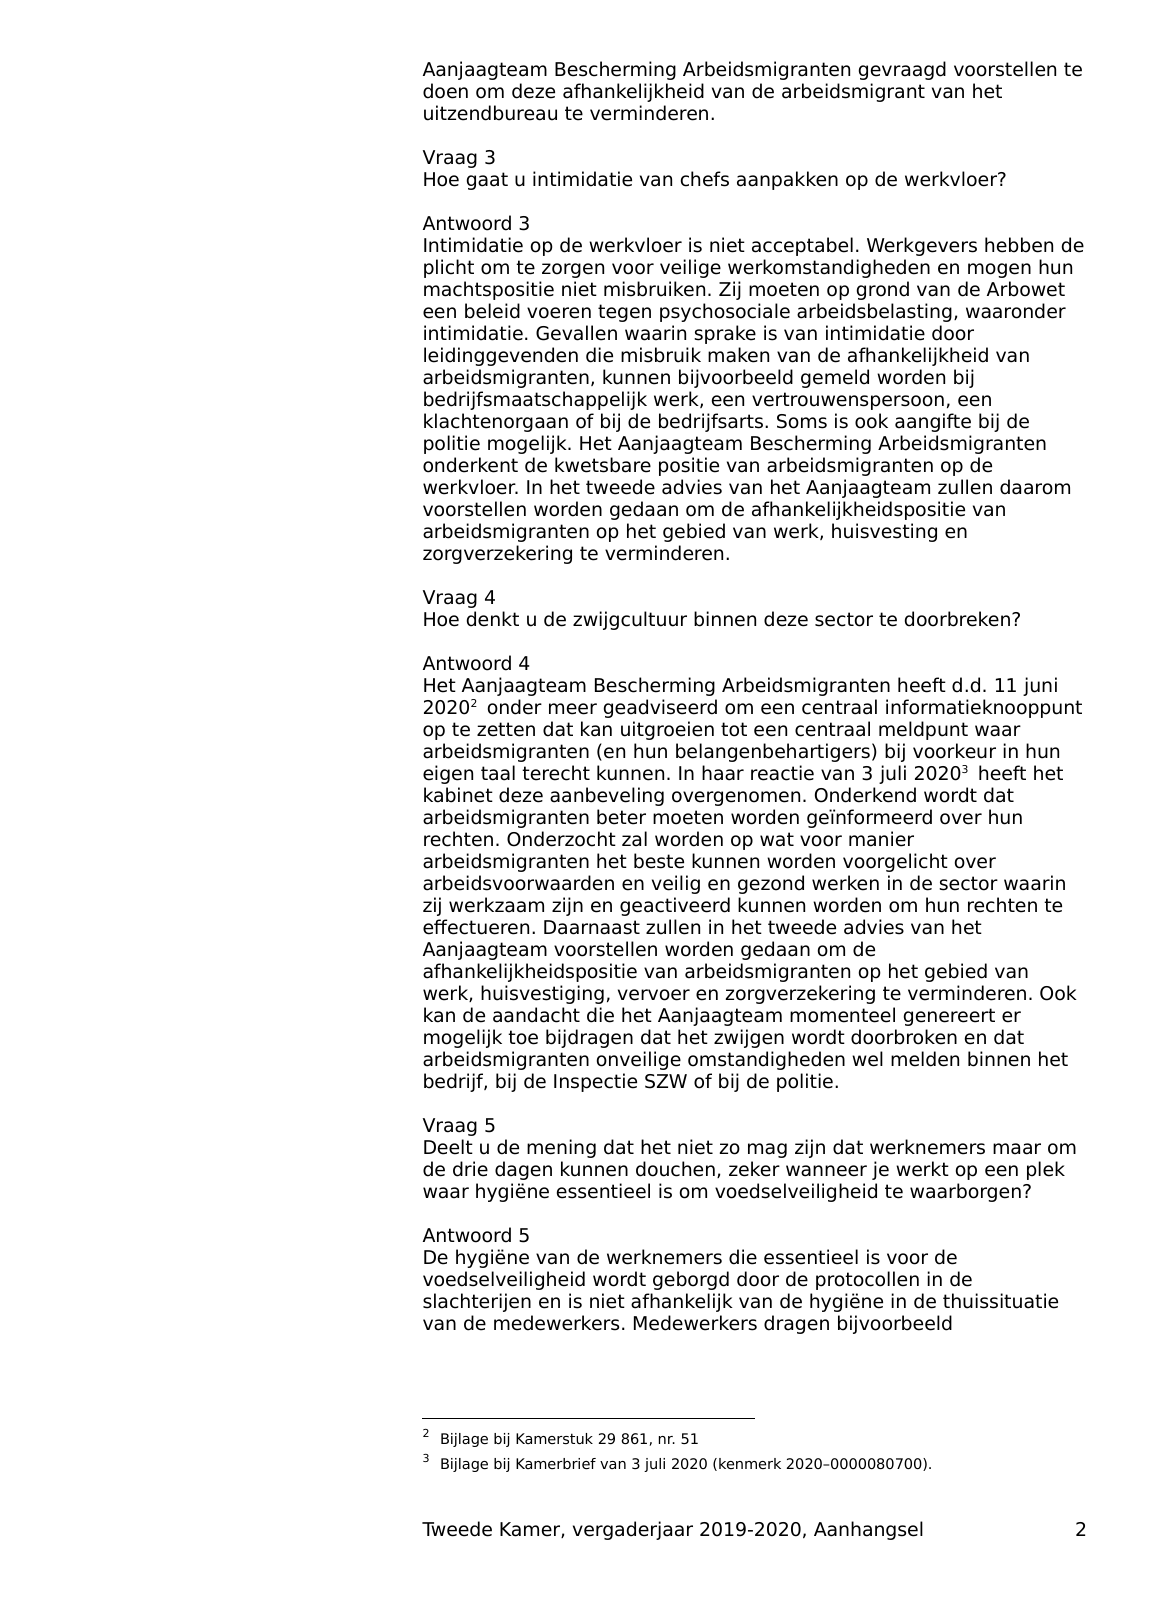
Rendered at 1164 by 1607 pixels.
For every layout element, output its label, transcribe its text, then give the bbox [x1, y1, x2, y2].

text Deelt u de mening dat het niet zo mag zijn dat werknemers maar om de drie dagen kunnen douchen, zeker wanneer je werkt op een plek waar hygiëne essentieel is om voedselveiligheid te waarborgen? [422, 1137, 1087, 1203]
text Vraag 5 [422, 1115, 1087, 1137]
text Hoe gaat u intimidatie van chefs aanpakken op de werkvloer? [422, 169, 1087, 191]
text Intimidatie op de werkvloer is niet acceptabel. Werkgevers hebben de plicht om te zorgen voor veilige werkomstandigheden en mogen hun machtspositie niet misbruiken. Zij moeten op grond van de Arbowet een beleid voeren tegen psychosociale arbeidsbelasting, waaronder intimidatie. Gevallen waarin sprake is van intimidatie door leidinggevenden die misbruik maken van de afhankelijkheid van arbeidsmigranten, kunnen bijvoorbeeld gemeld worden bij bedrijfsmaatschappelijk werk, een vertrouwenspersoon, een klachtenorgaan of bij de bedrijfsarts. Soms is ook aangifte bij de politie mogelijk. Het Aanjaagteam Bescherming Arbeidsmigranten onderkent de kwetsbare positie van arbeidsmigranten op de werkvloer. In het tweede advies van het Aanjaagteam zullen daarom voorstellen worden gedaan om de afhankelijkheidspositie van arbeidsmigranten op het gebied van werk, huisvesting en zorgverzekering te verminderen. [422, 235, 1087, 565]
text Vraag 4 [422, 587, 1087, 609]
text Bijlage bij Kamerbrief van 3 juli 2020 (kenmerk 2020–0000080700). [422, 1452, 1087, 1474]
text Antwoord 3 [422, 213, 1087, 235]
text Het Aanjaagteam Bescherming Arbeidsmigranten heeft d.d. 11 juni 2020 onder meer geadviseerd om een centraal informatieknooppunt op te zetten dat kan uitgroeien tot een centraal meldpunt waar arbeidsmigranten (en hun belangenbehartigers) bij voorkeur in hun eigen taal terecht kunnen. In haar reactie van 3 juli 2020 heeft het kabinet deze aanbeveling overgenomen. Onderkend wordt dat arbeidsmigranten beter moeten worden geïnformeerd over hun rechten. Onderzocht zal worden op wat voor manier arbeidsmigranten het beste kunnen worden voorgelicht over arbeidsvoorwaarden en veilig en gezond werken in de sector waarin zij werkzaam zijn en geactiveerd kunnen worden om hun rechten te effectueren. Daarnaast zullen in het tweede advies van het Aanjaagteam voorstellen worden gedaan om de afhankelijkheidspositie van arbeidsmigranten op het gebied van werk, huisvestiging, vervoer en zorgverzekering te verminderen. Ook kan de aandacht die het Aanjaagteam momenteel genereert er mogelijk toe bijdragen dat het zwijgen wordt doorbroken en dat arbeidsmigranten onveilige omstandigheden wel melden binnen het bedrijf, bij de Inspectie SZW of bij de politie. [422, 675, 1087, 1093]
text Aanjaagteam Bescherming Arbeidsmigranten gevraagd voorstellen te doen om deze afhankelijkheid van de arbeidsmigrant van het uitzendbureau te verminderen. [422, 59, 1087, 125]
text Bijlage bij Kamerstuk 29 861, nr. 51 [422, 1427, 1087, 1449]
text Antwoord 4 [422, 653, 1087, 675]
text Antwoord 5 [422, 1225, 1087, 1247]
text Hoe denkt u de zwijgcultuur binnen deze sector te doorbreken? [422, 609, 1087, 631]
text De hygiëne van de werknemers die essentieel is voor de voedselveiligheid wordt geborgd door de protocollen in de slachterijen en is niet afhankelijk van de hygiëne in de thuissituatie van de medewerkers. Medewerkers dragen bijvoorbeeld [422, 1247, 1087, 1335]
text Vraag 3 [422, 147, 1087, 169]
